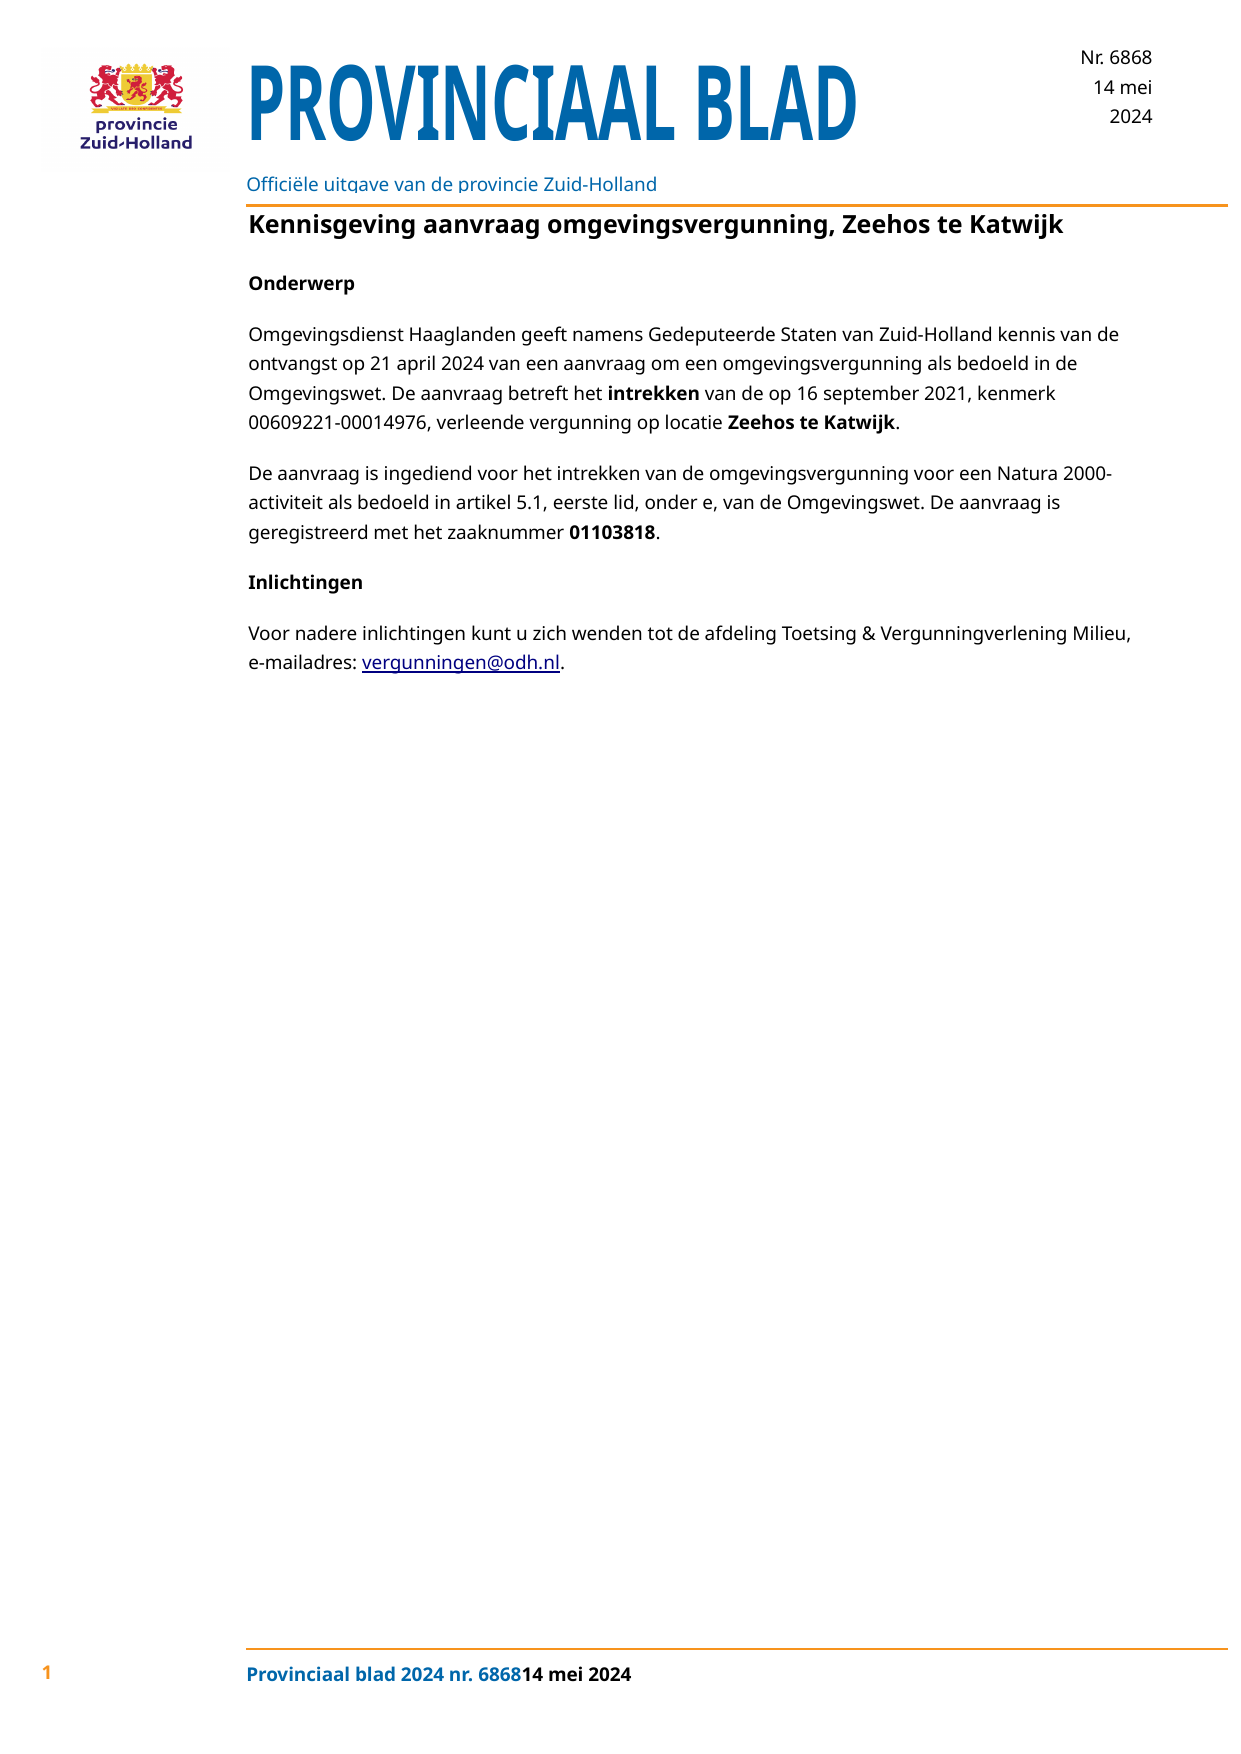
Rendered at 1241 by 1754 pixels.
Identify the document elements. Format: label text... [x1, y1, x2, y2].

text Onderwerp [248, 270, 1152, 296]
text De aanvraag is ingediend voor het intrekken van de omgevingsvergunning voor een Natura 2000-activiteit als bedoeld in artikel 5.1, eerste lid, onder e, van de Omgevingswet. De aanvraag is geregistreerd met het zaaknummer 01103818. [248, 460, 1152, 545]
text Kennisgeving aanvraag omgevingsvergunning, Zeehos te Katwijk [248, 207, 1152, 241]
text Inlichtingen [248, 569, 1152, 595]
text Voor nadere inlichtingen kunt u zich wenden tot de afdeling Toetsing & Vergunningverlening Milieu, e-mailadres: vergunningen@odh.nl. [248, 620, 1152, 675]
picture [41, 47, 231, 172]
text Omgevingsdienst Haaglanden geeft namens Gedeputeerde Staten van Zuid-Holland kennis van de ontvangst op 21 april 2024 van een aanvraag om een omgevingsvergunning als bedoeld in de Omgevingswet. De aanvraag betreft het intrekken van de op 16 september 2021, kenmerk 00609221-00014976, verleende vergunning op locatie Zeehos te Katwijk. [248, 321, 1152, 435]
